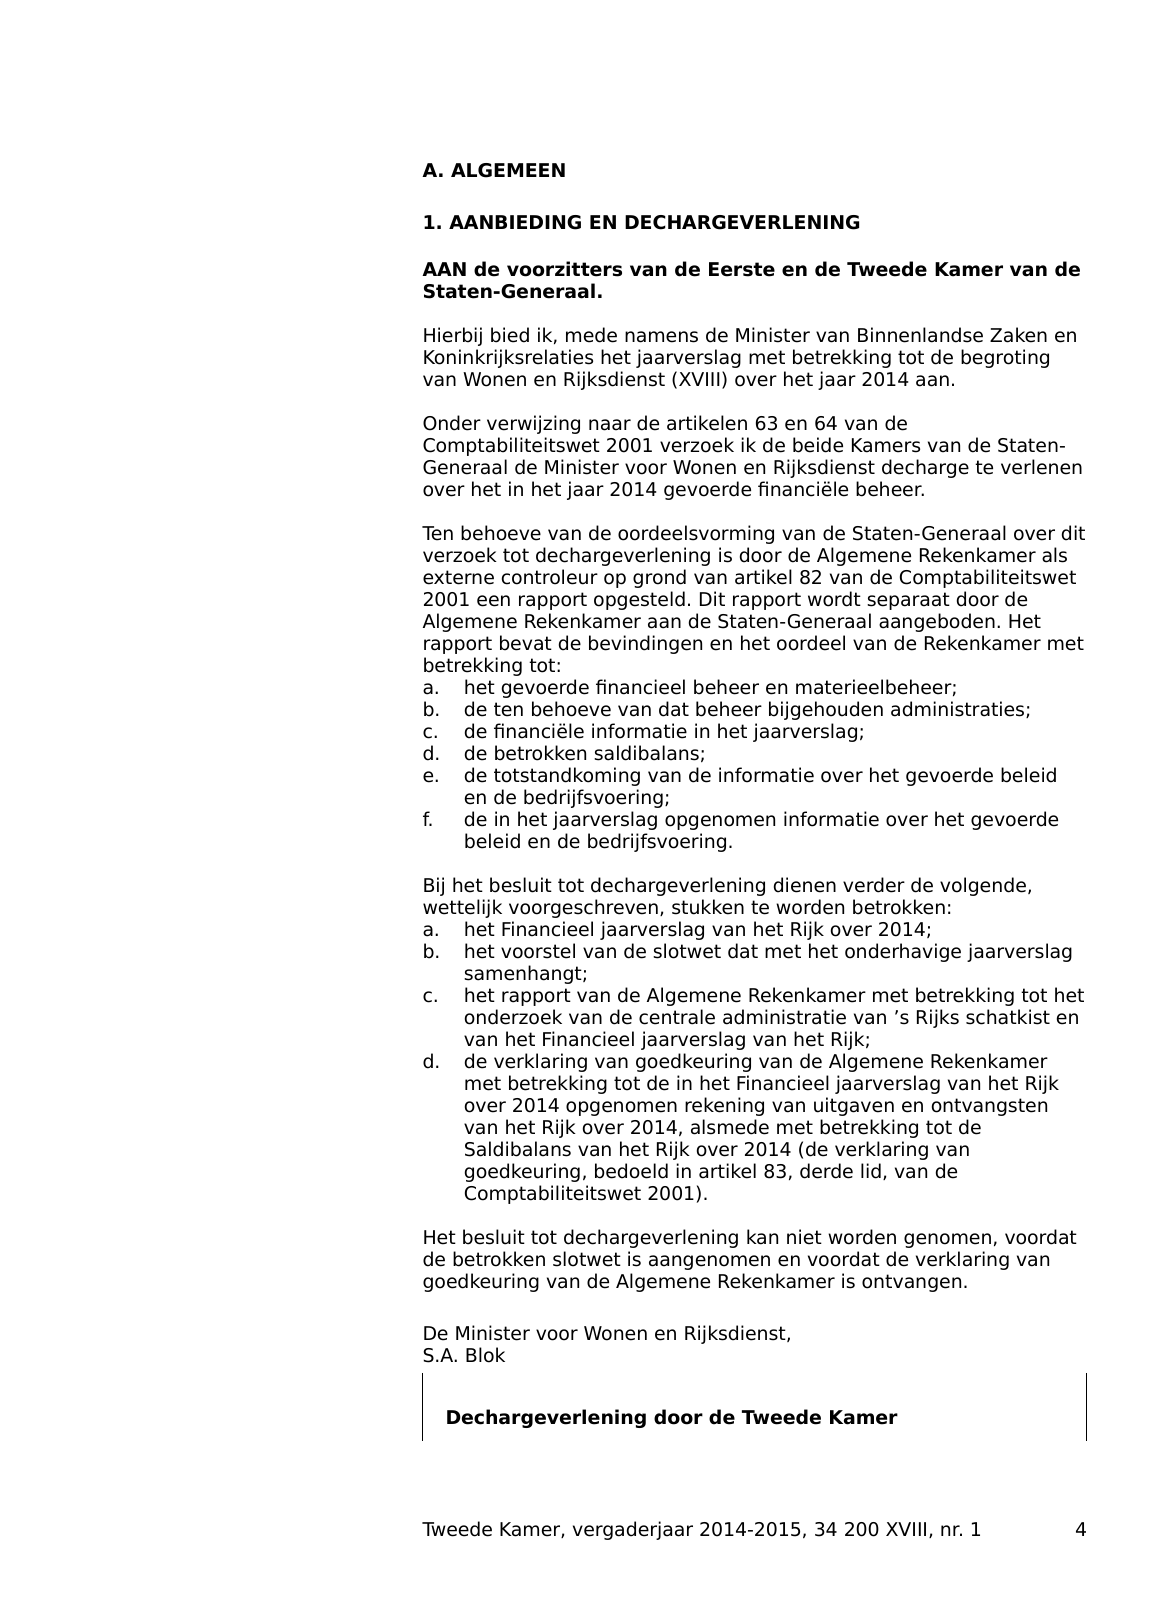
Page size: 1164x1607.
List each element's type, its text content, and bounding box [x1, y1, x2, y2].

text Ten behoeve van de oordeelsvorming van de Staten-Generaal over dit verzoek tot dechargeverlening is door de Algemene Rekenkamer als externe controleur op grond van artikel 82 van de Comptabiliteitswet 2001 een rapport opgesteld. Dit rapport wordt separaat door de Algemene Rekenkamer aan de Staten-Generaal aangeboden. Het rapport bevat de bevindingen en het oordeel van de Rekenkamer met betrekking tot: [422, 523, 1087, 677]
text a. het Financieel jaarverslag van het Rijk over 2014; [422, 919, 1087, 941]
text d. de verklaring van goedkeuring van de Algemene Rekenkamer met betrekking tot de in het Financieel jaarverslag van het Rijk over 2014 opgenomen rekening van uitgaven en ontvangsten van het Rijk over 2014, alsmede met betrekking tot de Saldibalans van het Rijk over 2014 (de verklaring van goedkeuring, bedoeld in artikel 83, derde lid, van de Comptabiliteitswet 2001). [422, 1051, 1087, 1205]
subtitle 1. AANBIEDING EN DECHARGEVERLENING [422, 212, 1087, 234]
text Onder verwijzing naar de artikelen 63 en 64 van de Comptabiliteitswet 2001 verzoek ik de beide Kamers van de Staten-Generaal de Minister voor Wonen en Rijksdienst decharge te verlenen over het in het jaar 2014 gevoerde financiële beheer. [422, 413, 1087, 501]
table_header Dechargeverlening door de Tweede Kamer [423, 1373, 1086, 1441]
text d. de betrokken saldibalans; [422, 743, 1087, 765]
subtitle A. ALGEMEEN [422, 160, 1087, 182]
text Hierbij bied ik, mede namens de Minister van Binnenlandse Zaken en Koninkrijksrelaties het jaarverslag met betrekking tot de begroting van Wonen en Rijksdienst (XVIII) over het jaar 2014 aan. [422, 325, 1087, 391]
text De Minister voor Wonen en Rijksdienst, S.A. Blok [422, 1323, 1087, 1367]
text e. de totstandkoming van de informatie over het gevoerde beleid en de bedrijfsvoering; [422, 765, 1087, 809]
text c. het rapport van de Algemene Rekenkamer met betrekking tot het onderzoek van de centrale administratie van ’s Rijks schatkist en van het Financieel jaarverslag van het Rijk; [422, 985, 1087, 1051]
text b. de ten behoeve van dat beheer bijgehouden administraties; [422, 699, 1087, 721]
text a. het gevoerde financieel beheer en materieelbeheer; [422, 677, 1087, 699]
text c. de financiële informatie in het jaarverslag; [422, 721, 1087, 743]
text f. de in het jaarverslag opgenomen informatie over het gevoerde beleid en de bedrijfsvoering. [422, 809, 1087, 853]
text Het besluit tot dechargeverlening kan niet worden genomen, voordat de betrokken slotwet is aangenomen en voordat de verklaring van goedkeuring van de Algemene Rekenkamer is ontvangen. [422, 1227, 1087, 1293]
text b. het voorstel van de slotwet dat met het onderhavige jaarverslag samenhangt; [422, 941, 1087, 985]
text AAN de voorzitters van de Eerste en de Tweede Kamer van de Staten-Generaal. [422, 259, 1087, 303]
text Bij het besluit tot dechargeverlening dienen verder de volgende, wettelijk voorgeschreven, stukken te worden betrokken: [422, 875, 1087, 919]
